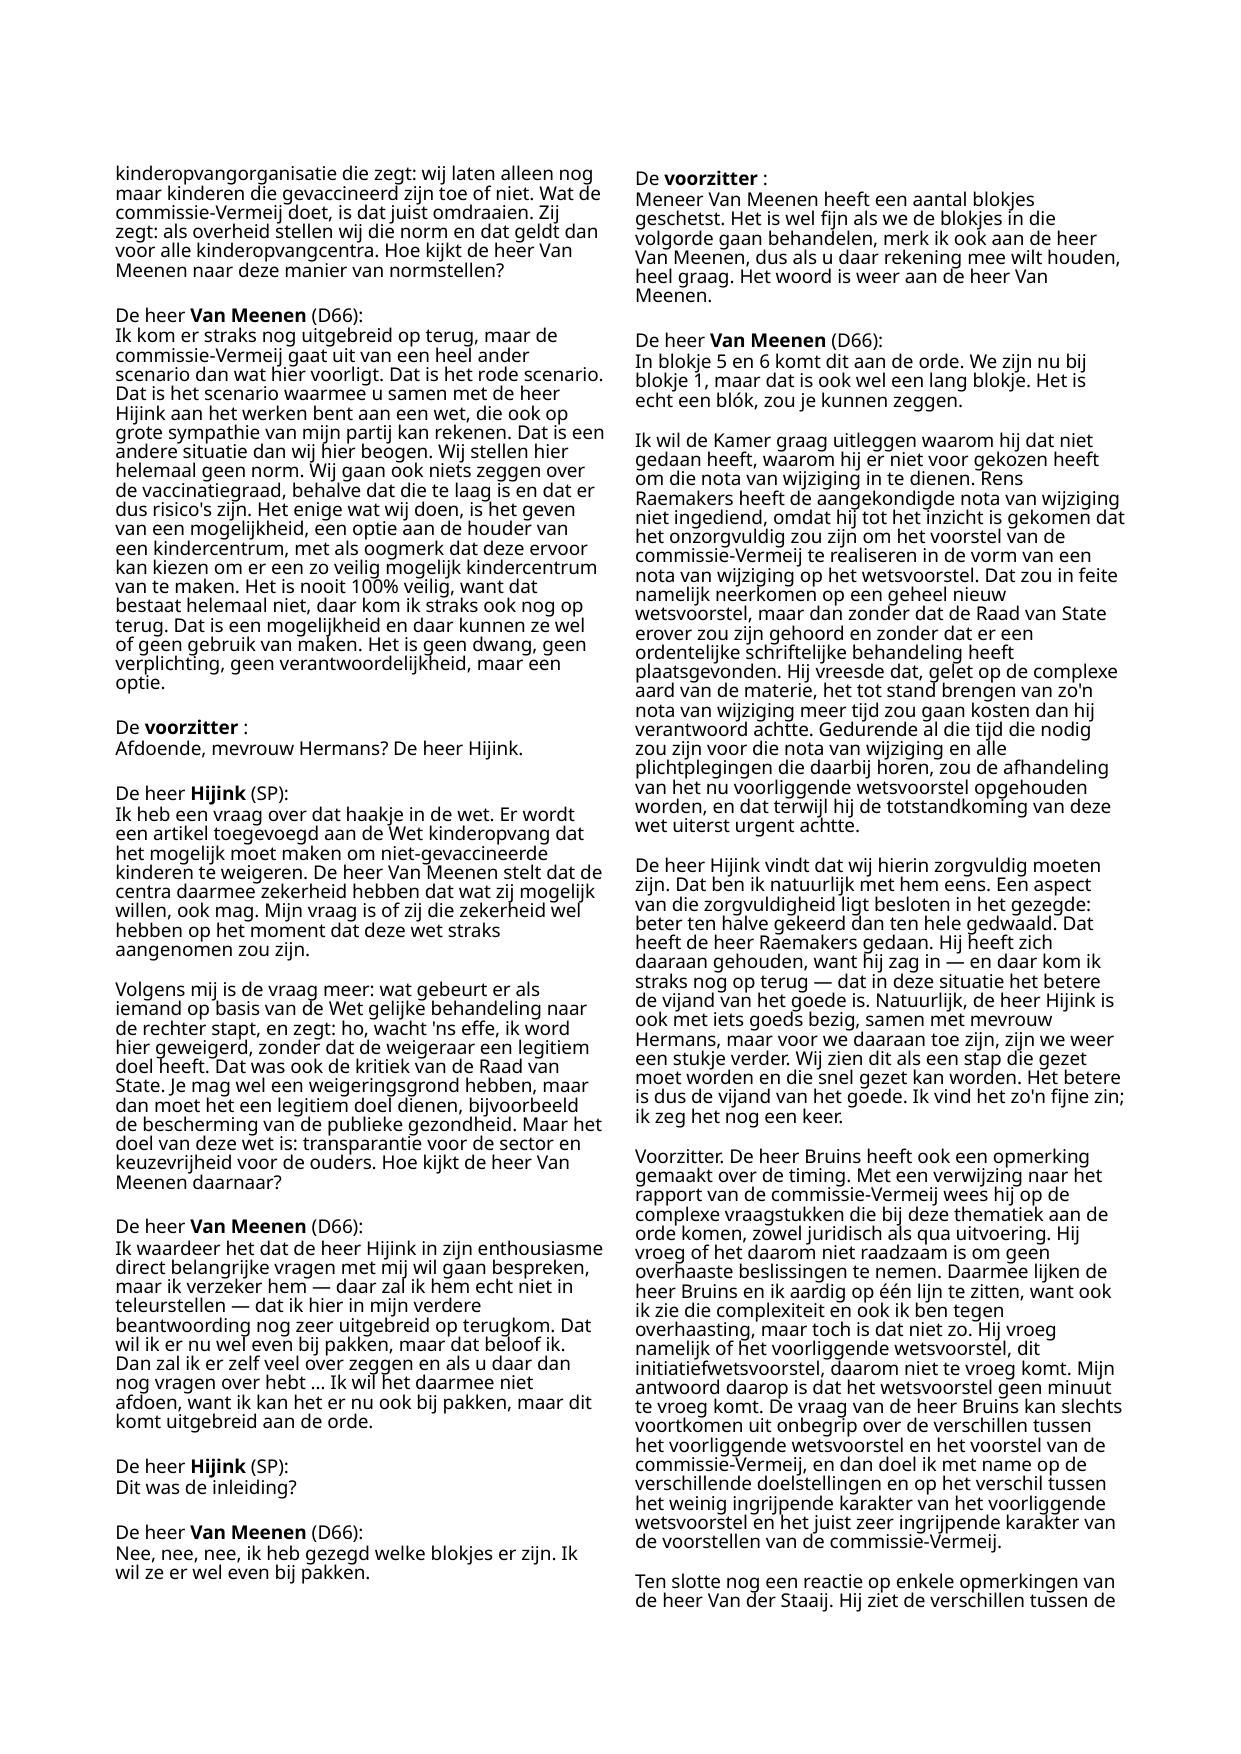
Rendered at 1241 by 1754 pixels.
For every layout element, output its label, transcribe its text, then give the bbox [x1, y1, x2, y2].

text In blokje 5 en 6 komt dit aan de orde. We zijn nu bij blokje 1, maar dat is ook wel een lang blokje. Het is echt een blók, zou je kunnen zeggen. [635, 353, 1125, 411]
text De heer Hijink (SP): [115, 1453, 605, 1479]
text Ik heb een vraag over dat haakje in de wet. Er wordt een artikel toegevoegd aan de Wet kinderopvang dat het mogelijk moet maken om niet-gevaccineerde kinderen te weigeren. De heer Van Meenen stelt dat de centra daarmee zekerheid hebben dat wat zij mogelijk willen, ook mag. Mijn vraag is of zij die zekerheid wel hebben op het moment dat deze wet straks aangenomen zou zijn. [115, 806, 605, 960]
text De heer Hijink (SP): [115, 780, 605, 806]
text Meneer Van Meenen heeft een aantal blokjes geschetst. Het is wel fijn als we de blokjes in die volgorde gaan behandelen, merk ik ook aan de heer Van Meenen, dus als u daar rekening mee wilt houden, heel graag. Het woord is weer aan de heer Van Meenen. [635, 191, 1125, 307]
text De heer Hijink vindt dat wij hierin zorgvuldig moeten zijn. Dat ben ik natuurlijk met hem eens. Een aspect van die zorgvuldigheid ligt besloten in het gezegde: beter ten halve gekeerd dan ten hele gedwaald. Dat heeft de heer Raemakers gedaan. Hij heeft zich daaraan gehouden, want hij zag in — en daar kom ik straks nog op terug — dat in deze situatie het betere de vijand van het goede is. Natuurlijk, de heer Hijink is ook met iets goeds bezig, samen met mevrouw Hermans, maar voor we daaraan toe zijn, zijn we weer een stukje verder. Wij zien dit als een stap die gezet moet worden en die snel gezet kan worden. Het betere is dus de vijand van het goede. Ik vind het zo'n fijne zin; ik zeg het nog een keer. [635, 857, 1125, 1127]
text Ik waardeer het dat de heer Hijink in zijn enthousiasme direct belangrijke vragen met mij wil gaan bespreken, maar ik verzeker hem — daar zal ik hem echt niet in teleurstellen — dat ik hier in mijn verdere beantwoording nog zeer uitgebreid op terugkom. Dat wil ik er nu wel even bij pakken, maar dat beloof ik. Dan zal ik er zelf veel over zeggen en als u daar dan nog vragen over hebt … Ik wil het daarmee niet afdoen, want ik kan het er nu ook bij pakken, maar dit komt uitgebreid aan de orde. [115, 1239, 605, 1432]
text Afdoende, mevrouw Hermans? De heer Hijink. [115, 740, 605, 759]
text De heer Van Meenen (D66): [115, 1519, 605, 1544]
text Volgens mij is de vraag meer: wat gebeurt er als iemand op basis van de Wet gelijke behandeling naar de rechter stapt, en zegt: ho, wacht 'ns effe, ik word hier geweigerd, zonder dat de weigeraar een legitiem doel heeft. Dat was ook de kritiek van de Raad van State. Je mag wel een weigeringsgrond hebben, maar dan moet het een legitiem doel dienen, bijvoorbeeld de bescherming van de publieke gezondheid. Maar het doel van deze wet is: transparantie voor de sector en keuzevrijheid voor de ouders. Hoe kijkt de heer Van Meenen daarnaar? [115, 981, 605, 1193]
text Ik kom er straks nog uitgebreid op terug, maar de commissie-Vermeij gaat uit van een heel ander scenario dan wat hier voorligt. Dat is het rode scenario. Dat is het scenario waarmee u samen met de heer Hijink aan het werken bent aan een wet, die ook op grote sympathie van mijn partij kan rekenen. Dat is een andere situatie dan wij hier beogen. Wij stellen hier helemaal geen norm. Wij gaan ook niets zeggen over de vaccinatiegraad, behalve dat die te laag is en dat er dus risico's zijn. Het enige wat wij doen, is het geven van een mogelijkheid, een optie aan de houder van een kindercentrum, met als oogmerk dat deze ervoor kan kiezen om er een zo veilig mogelijk kindercentrum van te maken. Het is nooit 100% veilig, want dat bestaat helemaal niet, daar kom ik straks ook nog op terug. Dat is een mogelijkheid en daar kunnen ze wel of geen gebruik van maken. Het is geen dwang, geen verplichting, geen verantwoordelijkheid, maar een optie. [115, 327, 605, 694]
text De heer Van Meenen (D66): [115, 1214, 605, 1239]
text De voorzitter : [635, 165, 1125, 191]
text Ik wil de Kamer graag uitleggen waarom hij dat niet gedaan heeft, waarom hij er niet voor gekozen heeft om die nota van wijziging in te dienen. Rens Raemakers heeft de aangekondigde nota van wijziging niet ingediend, omdat hij tot het inzicht is gekomen dat het onzorgvuldig zou zijn om het voorstel van de commissie-Vermeij te realiseren in de vorm van een nota van wijziging op het wetsvoorstel. Dat zou in feite namelijk neerkomen op een geheel nieuw wetsvoorstel, maar dan zonder dat de Raad van State erover zou zijn gehoord en zonder dat er een ordentelijke schriftelijke behandeling heeft plaatsgevonden. Hij vreesde dat, gelet op de complexe aard van de materie, het tot stand brengen van zo'n nota van wijziging meer tijd zou gaan kosten dan hij verantwoord achtte. Gedurende al die tijd die nodig zou zijn voor die nota van wijziging en alle plichtplegingen die daarbij horen, zou de afhandeling van het nu voorliggende wetsvoorstel opgehouden worden, en dat terwijl hij de totstandkoming van deze wet uiterst urgent achtte. [635, 432, 1125, 836]
text Nee, nee, nee, ik heb gezegd welke blokjes er zijn. Ik wil ze er wel even bij pakken. [115, 1544, 605, 1583]
text De heer Van Meenen (D66): [115, 302, 605, 327]
text kinderopvangorganisatie die zegt: wij laten alleen nog maar kinderen die gevaccineerd zijn toe of niet. Wat de commissie-Vermeij doet, is dat juist omdraaien. Zij zegt: als overheid stellen wij die norm en dat geldt dan voor alle kinderopvangcentra. Hoe kijkt de heer Van Meenen naar deze manier van normstellen? [115, 165, 605, 281]
text De heer Van Meenen (D66): [635, 327, 1125, 353]
text Voorzitter. De heer Bruins heeft ook een opmerking gemaakt over de timing. Met een verwijzing naar het rapport van de commissie-Vermeij wees hij op de complexe vraagstukken die bij deze thematiek aan de orde komen, zowel juridisch als qua uitvoering. Hij vroeg of het daarom niet raadzaam is om geen overhaaste beslissingen te nemen. Daarmee lijken de heer Bruins en ik aardig op één lijn te zitten, want ook ik zie die complexiteit en ook ik ben tegen overhaasting, maar toch is dat niet zo. Hij vroeg namelijk of het voorliggende wetsvoorstel, dit initiatiefwetsvoorstel, daarom niet te vroeg komt. Mijn antwoord daarop is dat het wetsvoorstel geen minuut te vroeg komt. De vraag van de heer Bruins kan slechts voortkomen uit onbegrip over de verschillen tussen het voorliggende wetsvoorstel en het voorstel van de commissie-Vermeij, en dan doel ik met name op de verschillende doelstellingen en op het verschil tussen het weinig ingrijpende karakter van het voorliggende wetsvoorstel en het juist zeer ingrijpende karakter van de voorstellen van de commissie-Vermeij. [635, 1148, 1125, 1552]
text De voorzitter : [115, 714, 605, 740]
text Ten slotte nog een reactie op enkele opmerkingen van de heer Van der Staaij. Hij ziet de verschillen tussen de [635, 1573, 1125, 1612]
text Dit was de inleiding? [115, 1479, 605, 1498]
